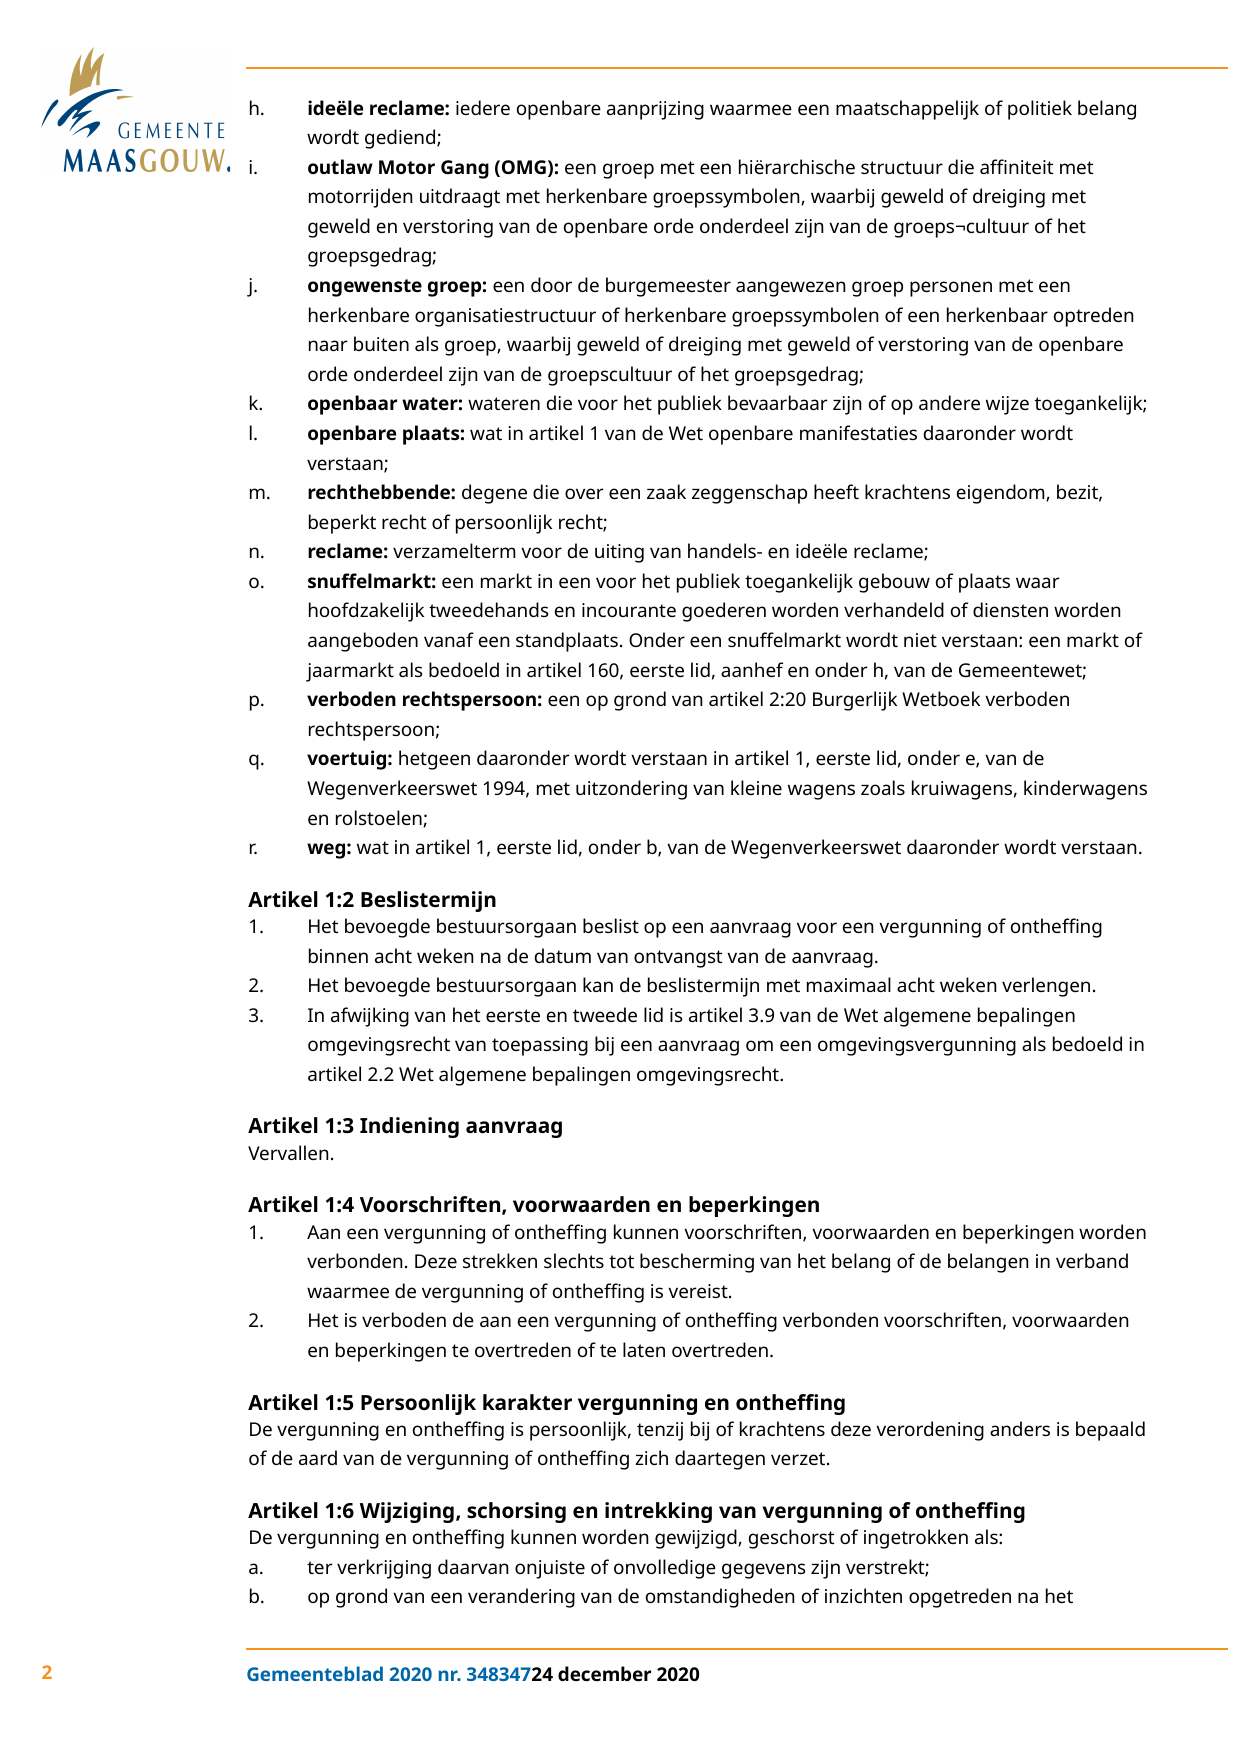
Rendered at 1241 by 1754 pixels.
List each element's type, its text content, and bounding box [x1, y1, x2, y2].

list Het bevoegde bestuursorgaan beslist op een aanvraag voor een vergunning of ontheffing binnen acht weken na de datum van ontvangst van de aanvraag. [248, 913, 1152, 968]
list ideële reclame: iedere openbare aanprijzing waarmee een maatschappelijk of politiek belang wordt gediend; [248, 95, 1152, 150]
list outlaw Motor Gang (OMG): een groep met een hiërarchische structuur die affiniteit met motorrijden uitdraagt met herkenbare groepssymbolen, waarbij geweld of dreiging met geweld en verstoring van de openbare orde onderdeel zijn van de groeps¬cultuur of het groepsgedrag; [248, 154, 1152, 268]
list Aan een vergunning of ontheffing kunnen voorschriften, voorwaarden en beperkingen worden verbonden. Deze strekken slechts tot bescherming van het belang of de belangen in verband waarmee de vergunning of ontheffing is vereist. [248, 1219, 1152, 1304]
list rechthebbende: degene die over een zaak zeggenschap heeft krachtens eigendom, bezit, beperkt recht of persoonlijk recht; [248, 479, 1152, 535]
text Vervallen. [248, 1140, 1152, 1166]
list openbare plaats: wat in artikel 1 van de Wet openbare manifestaties daaronder wordt verstaan; [248, 420, 1152, 476]
text Artikel 1:5 Persoonlijk karakter vergunning en ontheffing [248, 1388, 1152, 1416]
list openbaar water: wateren die voor het publiek bevaarbaar zijn of op andere wijze toegankelijk; [248, 391, 1152, 416]
text Artikel 1:6 Wijziging, schorsing en intrekking van vergunning of ontheffing [248, 1496, 1152, 1524]
list reclame: verzamelterm voor de uiting van handels- en ideële reclame; [248, 538, 1152, 564]
list Het bevoegde bestuursorgaan kan de beslistermijn met maximaal acht weken verlengen. [248, 972, 1152, 998]
list ongewenste groep: een door de burgemeester aangewezen groep personen met een herkenbare organisatiestructuur of herkenbare groepssymbolen of een herkenbaar optreden naar buiten als groep, waarbij geweld of dreiging met geweld of verstoring van de openbare orde onderdeel zijn van de groepscultuur of het groepsgedrag; [248, 272, 1152, 387]
list weg: wat in artikel 1, eerste lid, onder b, van de Wegenverkeerswet daaronder wordt verstaan. [248, 834, 1152, 860]
text Artikel 1:4 Voorschriften, voorwaarden en beperkingen [248, 1190, 1152, 1219]
list voertuig: hetgeen daaronder wordt verstaan in artikel 1, eerste lid, onder e, van de Wegenverkeerswet 1994, met uitzondering van kleine wagens zoals kruiwagens, kinderwagens en rolstoelen; [248, 746, 1152, 831]
list Het is verboden de aan een vergunning of ontheffing verbonden voorschriften, voorwaarden en beperkingen te overtreden of te laten overtreden. [248, 1308, 1152, 1363]
list snuffelmarkt: een markt in een voor het publiek toegankelijk gebouw of plaats waar hoofdzakelijk tweedehands en incourante goederen worden verhandeld of diensten worden aangeboden vanaf een standplaats. Onder een snuffelmarkt wordt niet verstaan: een markt of jaarmarkt als bedoeld in artikel 160, eerste lid, aanhef en onder h, van de Gemeentewet; [248, 568, 1152, 683]
list ter verkrijging daarvan onjuiste of onvolledige gegevens zijn verstrekt; [248, 1554, 1152, 1580]
picture [41, 47, 231, 172]
list verboden rechtspersoon: een op grond van artikel 2:20 Burgerlijk Wetboek verboden rechtspersoon; [248, 686, 1152, 742]
list In afwijking van het eerste en tweede lid is artikel 3.9 van de Wet algemene bepalingen omgevingsrecht van toepassing bij een aanvraag om een omgevingsvergunning als bedoeld in artikel 2.2 Wet algemene bepalingen omgevingsrecht. [248, 1002, 1152, 1087]
list op grond van een verandering van de omstandigheden of inzichten opgetreden na het [248, 1584, 1152, 1609]
text Artikel 1:2 Beslistermijn [248, 885, 1152, 913]
text De vergunning en ontheffing is persoonlijk, tenzij bij of krachtens deze verordening anders is bepaald of de aard van de vergunning of ontheffing zich daartegen verzet. [248, 1416, 1152, 1471]
text Artikel 1:3 Indiening aanvraag [248, 1112, 1152, 1140]
text De vergunning en ontheffing kunnen worden gewijzigd, geschorst of ingetrokken als: [248, 1524, 1152, 1550]
